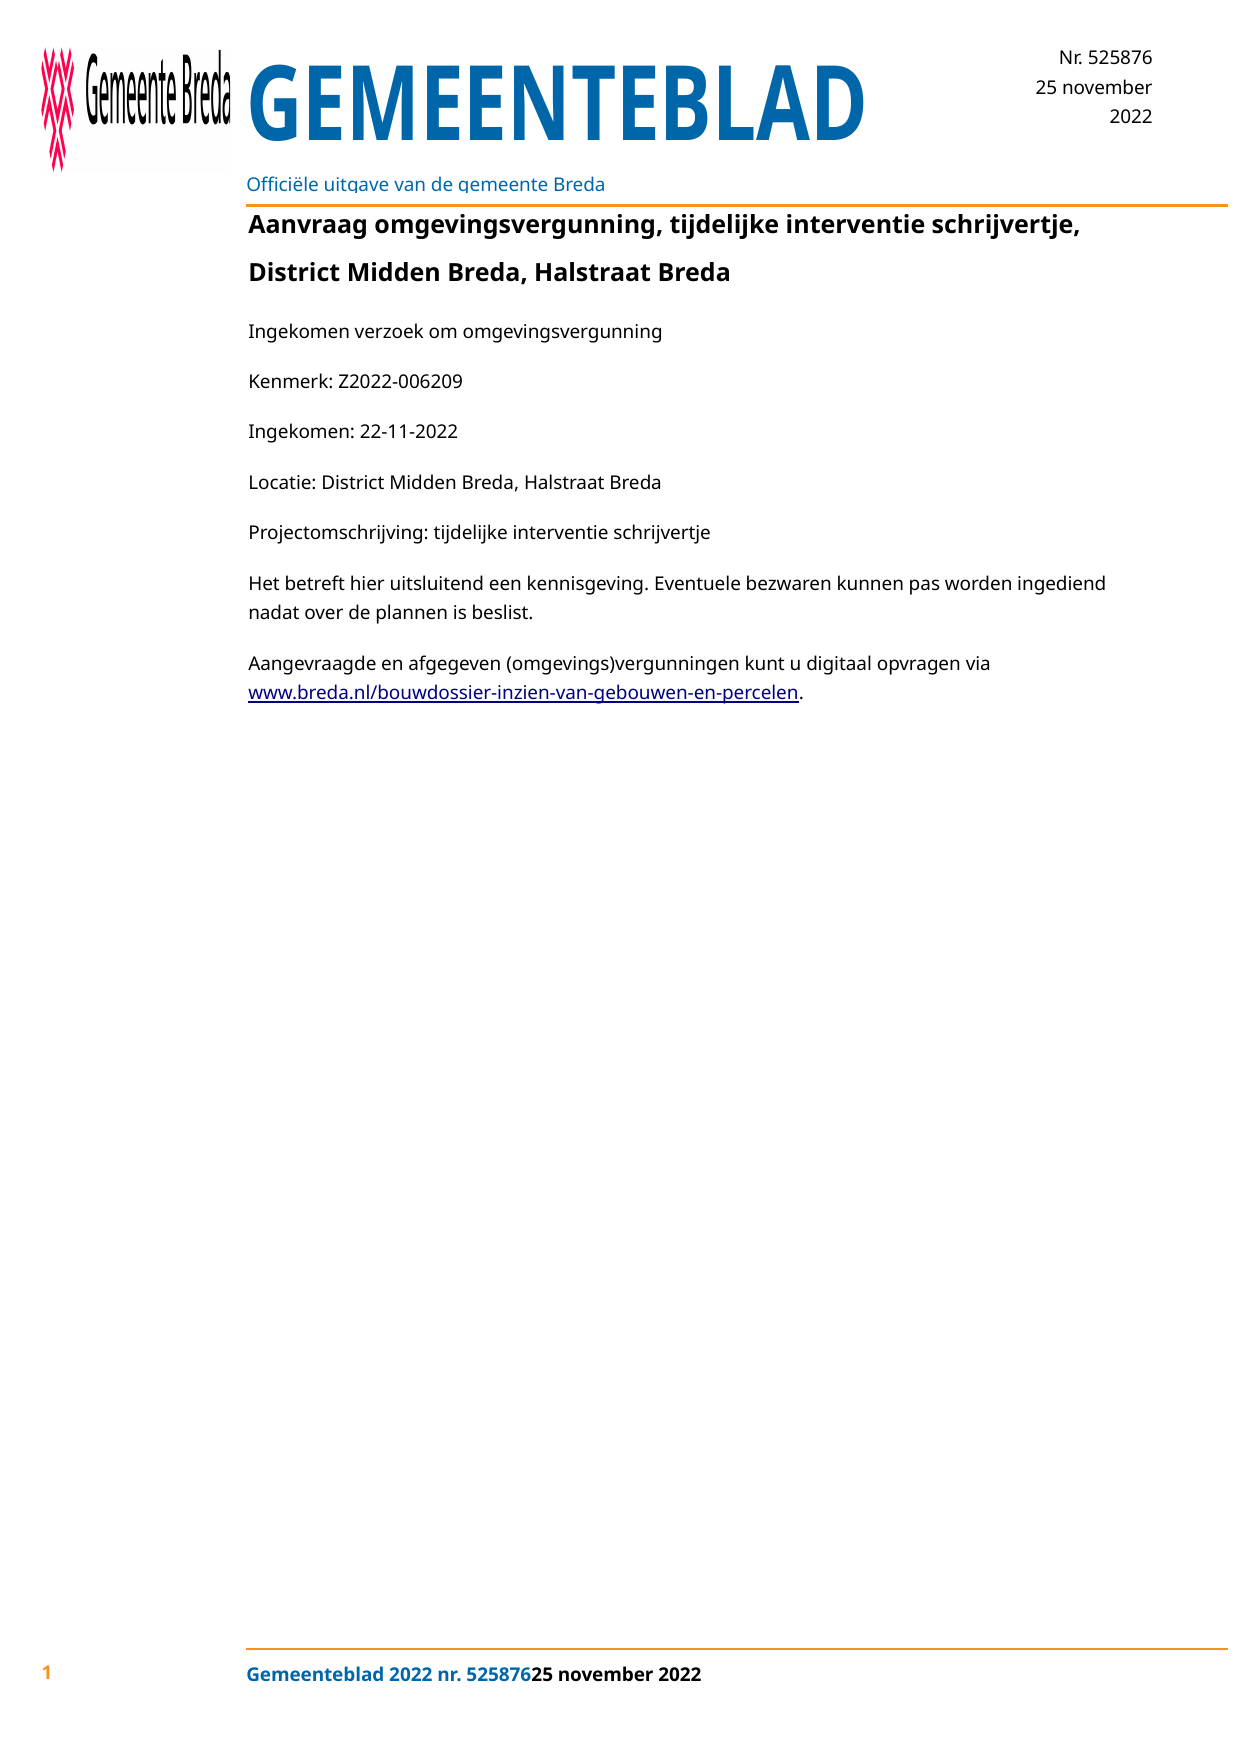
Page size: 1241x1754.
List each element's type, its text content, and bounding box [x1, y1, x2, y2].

text Aanvraag omgevingsvergunning, tijdelijke interventie schrijvertje, District Midden Breda, Halstraat Breda [248, 207, 1152, 288]
text Aangevraagde en afgegeven (omgevings)vergunningen kunt u digitaal opvragen via www.breda.nl/bouwdossier-inzien-van-gebouwen-en-percelen. [248, 650, 1152, 705]
text Locatie: District Midden Breda, Halstraat Breda [248, 469, 1152, 495]
text Het betreft hier uitsluitend een kennisgeving. Eventuele bezwaren kunnen pas worden ingediend nadat over de plannen is beslist. [248, 570, 1152, 625]
text Kenmerk: Z2022-006209 [248, 368, 1152, 394]
text Projectomschrijving: tijdelijke interventie schrijvertje [248, 519, 1152, 545]
picture [41, 47, 231, 172]
text Ingekomen: 22-11-2022 [248, 419, 1152, 444]
text Ingekomen verzoek om omgevingsvergunning [248, 318, 1152, 344]
